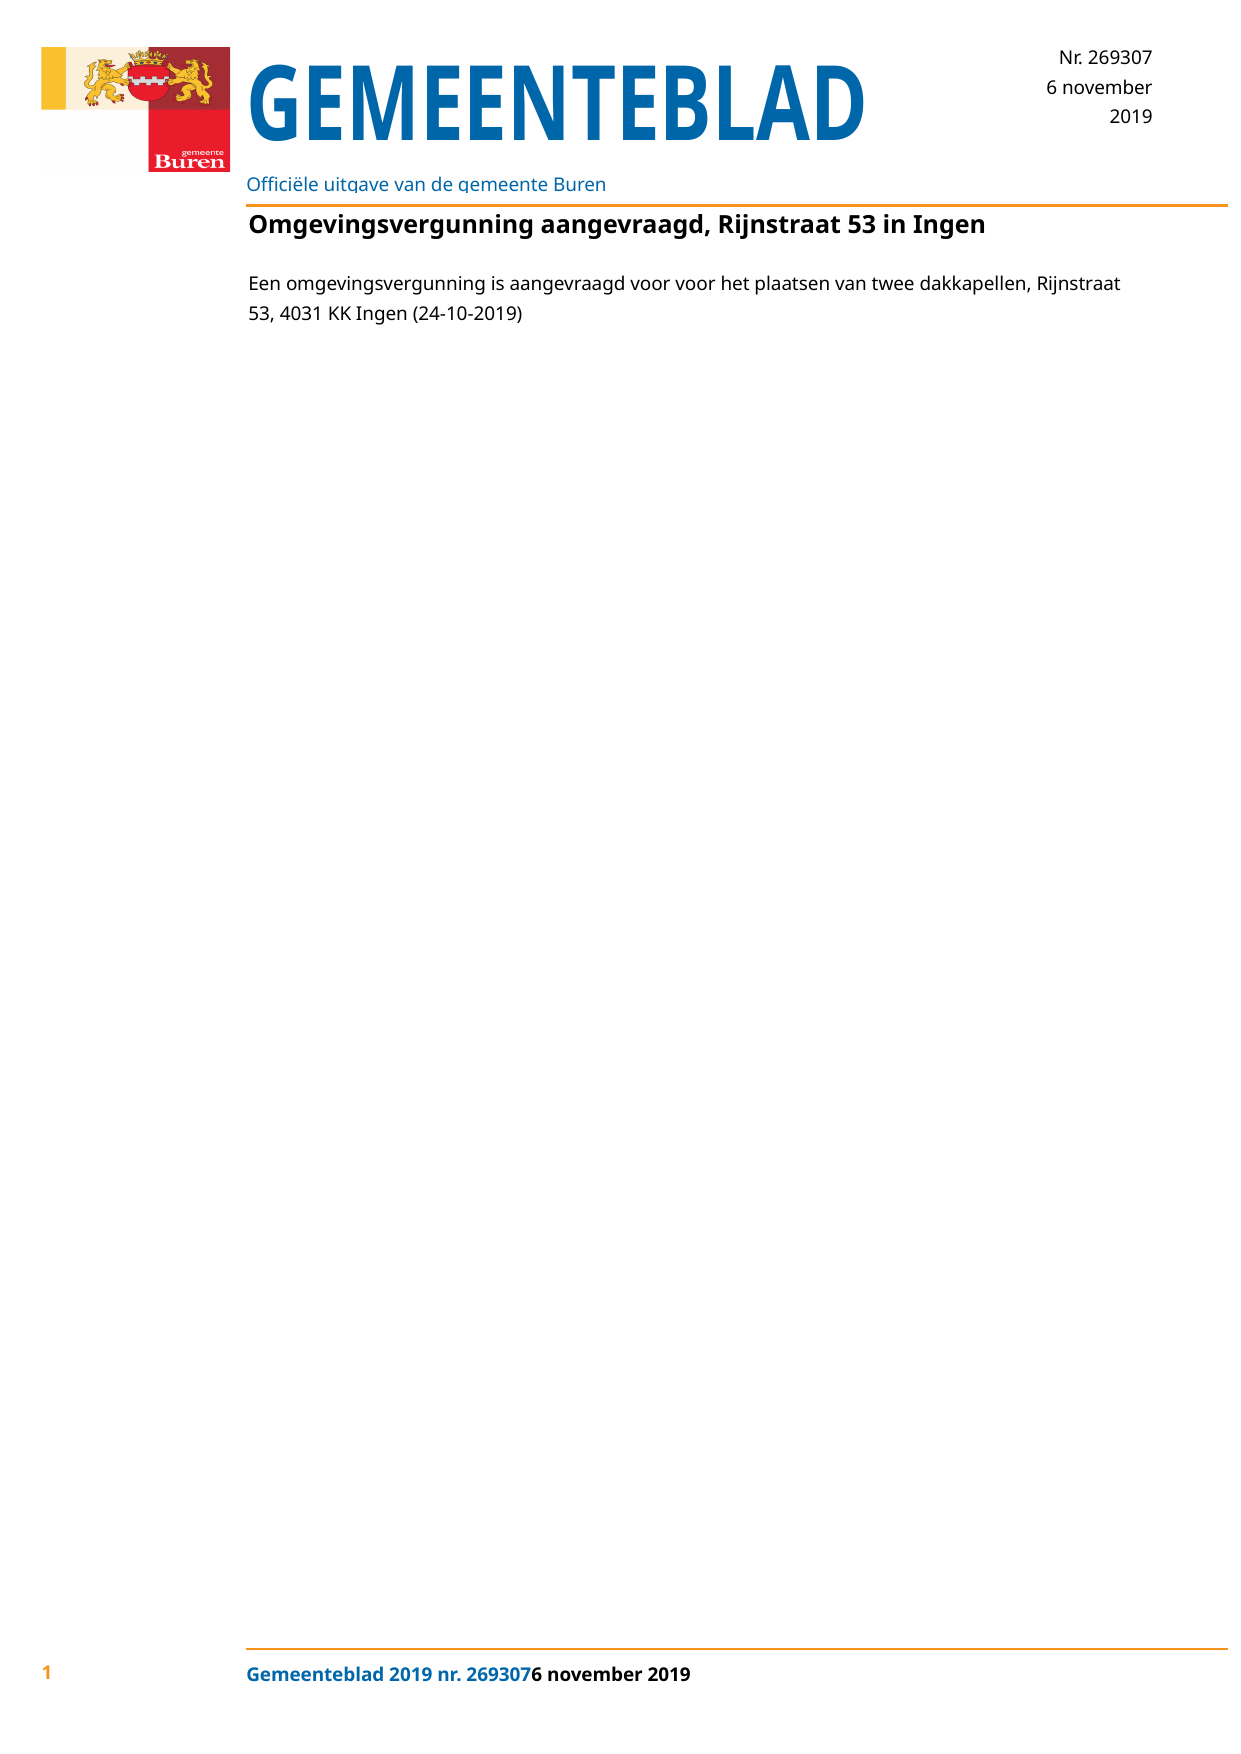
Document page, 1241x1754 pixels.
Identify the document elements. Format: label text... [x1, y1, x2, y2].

text Een omgevingsvergunning is aangevraagd voor voor het plaatsen van twee dakkapellen, Rijnstraat 53, 4031 KK Ingen (24-10-2019) [248, 270, 1152, 326]
text Omgevingsvergunning aangevraagd, Rijnstraat 53 in Ingen [248, 207, 1152, 241]
picture [41, 47, 231, 172]
